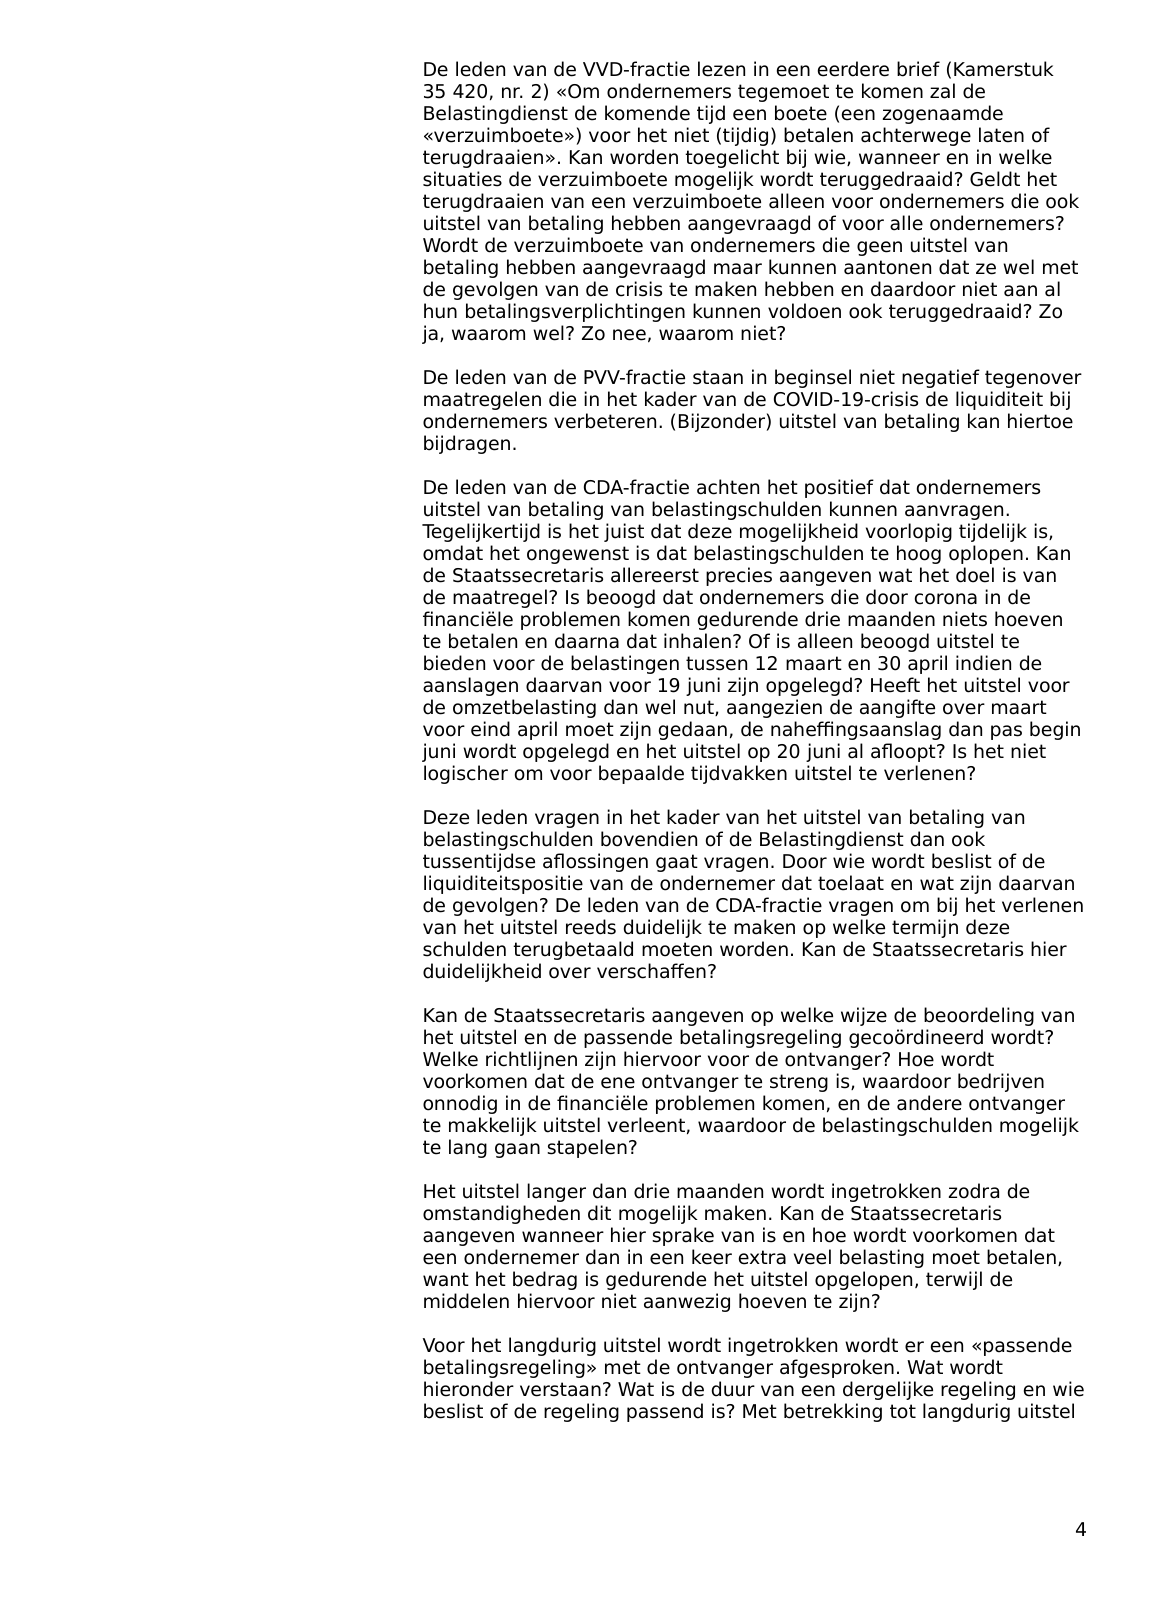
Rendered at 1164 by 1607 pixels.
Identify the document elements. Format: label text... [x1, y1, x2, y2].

text Het uitstel langer dan drie maanden wordt ingetrokken zodra de omstandigheden dit mogelijk maken. Kan de Staatssecretaris aangeven wanneer hier sprake van is en hoe wordt voorkomen dat een ondernemer dan in een keer extra veel belasting moet betalen, want het bedrag is gedurende het uitstel opgelopen, terwijl de middelen hiervoor niet aanwezig hoeven te zijn? [422, 1181, 1087, 1313]
text Kan de Staatssecretaris aangeven op welke wijze de beoordeling van het uitstel en de passende betalingsregeling gecoördineerd wordt? Welke richtlijnen zijn hiervoor voor de ontvanger? Hoe wordt voorkomen dat de ene ontvanger te streng is, waardoor bedrijven onnodig in de financiële problemen komen, en de andere ontvanger te makkelijk uitstel verleent, waardoor de belastingschulden mogelijk te lang gaan stapelen? [422, 1005, 1087, 1159]
text De leden van de CDA-fractie achten het positief dat ondernemers uitstel van betaling van belastingschulden kunnen aanvragen. Tegelijkertijd is het juist dat deze mogelijkheid voorlopig tijdelijk is, omdat het ongewenst is dat belastingschulden te hoog oplopen. Kan de Staatssecretaris allereerst precies aangeven wat het doel is van de maatregel? Is beoogd dat ondernemers die door corona in de financiële problemen komen gedurende drie maanden niets hoeven te betalen en daarna dat inhalen? Of is alleen beoogd uitstel te bieden voor de belastingen tussen 12 maart en 30 april indien de aanslagen daarvan voor 19 juni zijn opgelegd? Heeft het uitstel voor de omzetbelasting dan wel nut, aangezien de aangifte over maart voor eind april moet zijn gedaan, de naheffingsaanslag dan pas begin juni wordt opgelegd en het uitstel op 20 juni al afloopt? Is het niet logischer om voor bepaalde tijdvakken uitstel te verlenen? [422, 477, 1087, 785]
text De leden van de VVD-fractie lezen in een eerdere brief (Kamerstuk 35 420, nr. 2) «Om ondernemers tegemoet te komen zal de Belastingdienst de komende tijd een boete (een zogenaamde «verzuimboete») voor het niet (tijdig) betalen achterwege laten of terugdraaien». Kan worden toegelicht bij wie, wanneer en in welke situaties de verzuimboete mogelijk wordt teruggedraaid? Geldt het terugdraaien van een verzuimboete alleen voor ondernemers die ook uitstel van betaling hebben aangevraagd of voor alle ondernemers? Wordt de verzuimboete van ondernemers die geen uitstel van betaling hebben aangevraagd maar kunnen aantonen dat ze wel met de gevolgen van de crisis te maken hebben en daardoor niet aan al hun betalingsverplichtingen kunnen voldoen ook teruggedraaid? Zo ja, waarom wel? Zo nee, waarom niet? [422, 59, 1087, 345]
text Deze leden vragen in het kader van het uitstel van betaling van belastingschulden bovendien of de Belastingdienst dan ook tussentijdse aflossingen gaat vragen. Door wie wordt beslist of de liquiditeitspositie van de ondernemer dat toelaat en wat zijn daarvan de gevolgen? De leden van de CDA-fractie vragen om bij het verlenen van het uitstel reeds duidelijk te maken op welke termijn deze schulden terugbetaald moeten worden. Kan de Staatssecretaris hier duidelijkheid over verschaffen? [422, 807, 1087, 983]
text De leden van de PVV-fractie staan in beginsel niet negatief tegenover maatregelen die in het kader van de COVID-19-crisis de liquiditeit bij ondernemers verbeteren. (Bijzonder) uitstel van betaling kan hiertoe bijdragen. [422, 367, 1087, 455]
text Voor het langdurig uitstel wordt ingetrokken wordt er een «passende betalingsregeling» met de ontvanger afgesproken. Wat wordt hieronder verstaan? Wat is de duur van een dergelijke regeling en wie beslist of de regeling passend is? Met betrekking tot langdurig uitstel [422, 1335, 1087, 1423]
